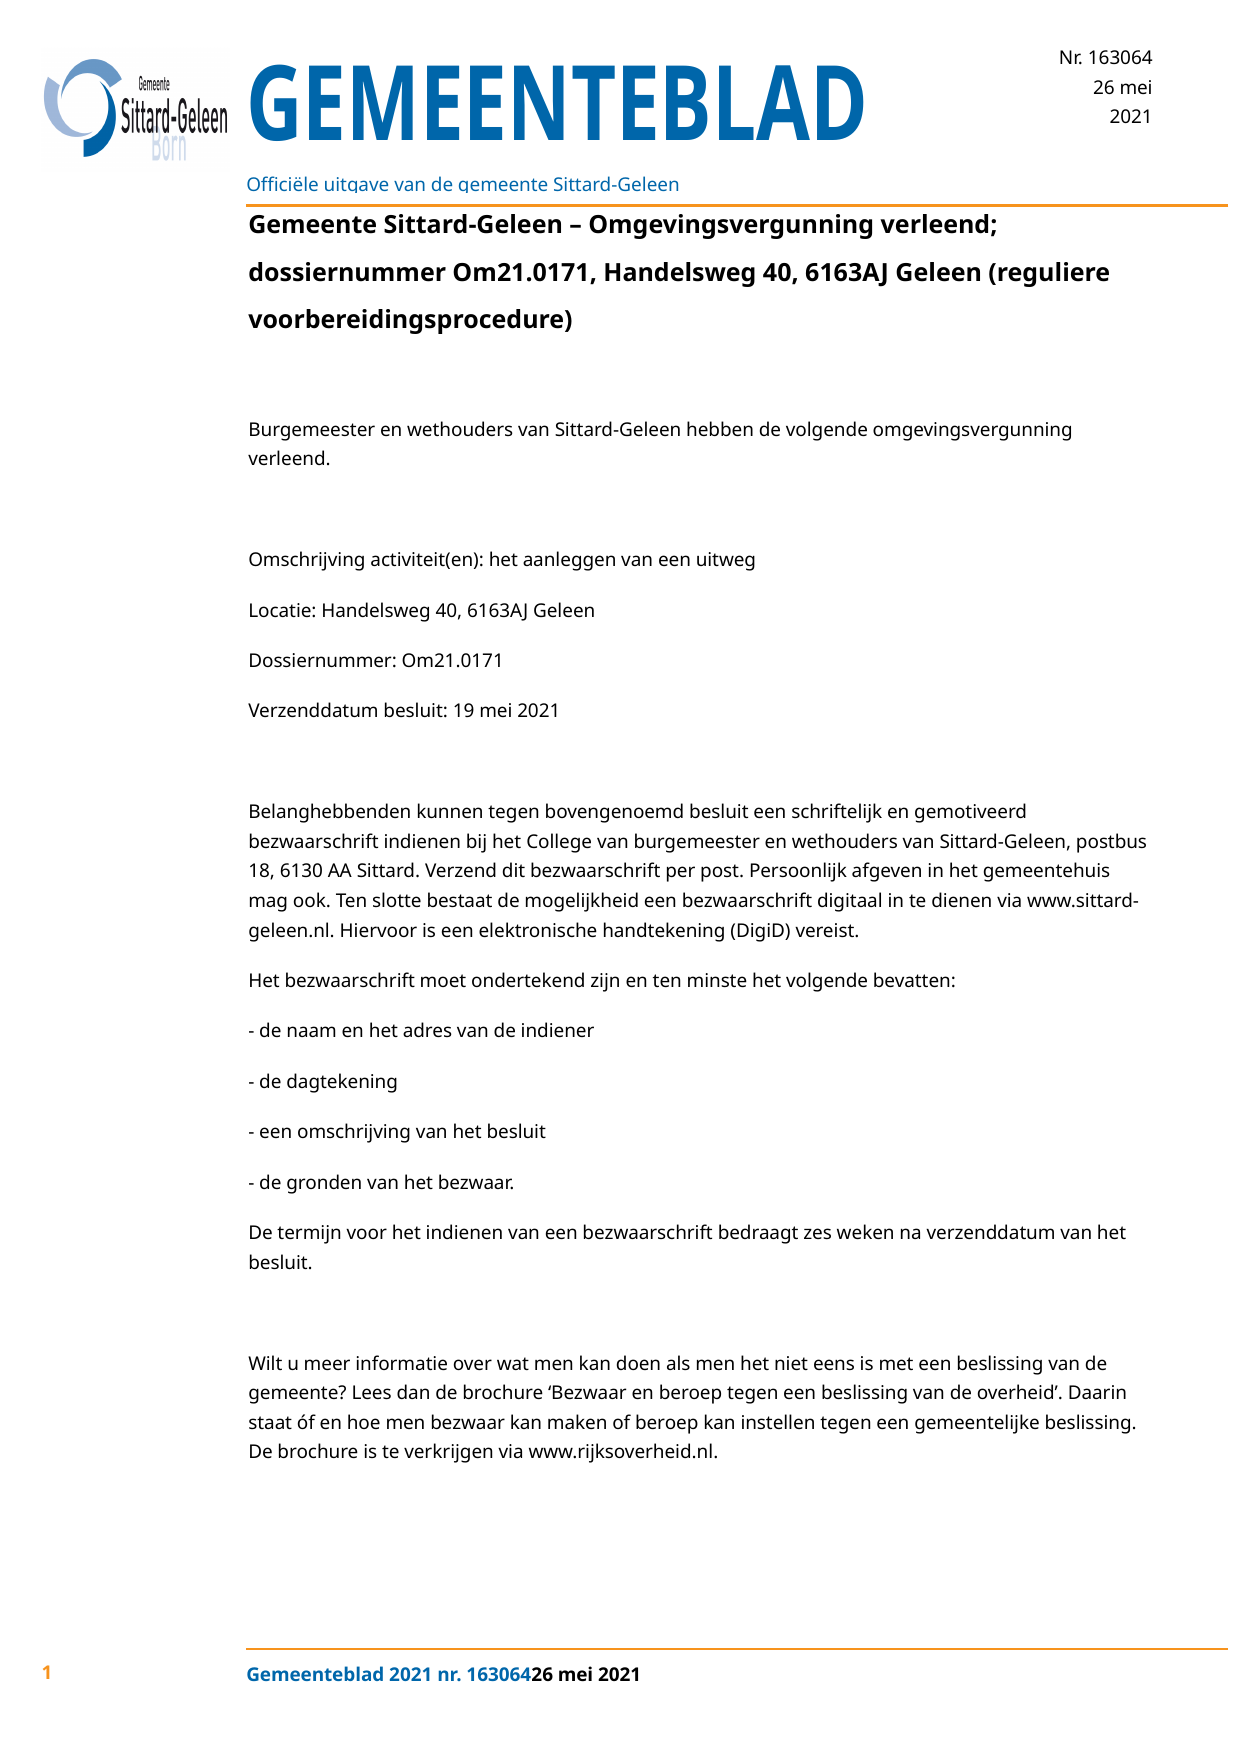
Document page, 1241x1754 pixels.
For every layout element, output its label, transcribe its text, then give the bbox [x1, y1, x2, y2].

text Dossiernummer: Om21.0171 [248, 647, 1152, 673]
text - een omschrijving van het besluit [248, 1118, 1152, 1144]
text Verzenddatum besluit: 19 mei 2021 [248, 698, 1152, 723]
text Wilt u meer informatie over wat men kan doen als men het niet eens is met een beslissing van de gemeente? Lees dan de brochure ‘Bezwaar en beroep tegen een beslissing van de overheid’. Daarin staat óf en hoe men bezwaar kan maken of beroep kan instellen tegen een gemeentelijke beslissing. De brochure is te verkrijgen via www.rijksoverheid.nl. [248, 1350, 1152, 1464]
text Belanghebbenden kunnen tegen bovengenoemd besluit een schriftelijk en gemotiveerd bezwaarschrift indienen bij het College van burgemeester en wethouders van Sittard-Geleen, postbus 18, 6130 AA Sittard. Verzend dit bezwaarschrift per post. Persoonlijk afgeven in het gemeentehuis mag ook. Ten slotte bestaat de mogelijkheid een bezwaarschrift digitaal in te dienen via www.sittard-geleen.nl. Hiervoor is een elektronische handtekening (DigiD) vereist. [248, 798, 1152, 942]
text Locatie: Handelsweg 40, 6163AJ Geleen [248, 597, 1152, 622]
text Gemeente Sittard-Geleen – Omgevingsvergunning verleend; dossiernummer Om21.0171, Handelsweg 40, 6163AJ Geleen (reguliere voorbereidingsprocedure) [248, 207, 1152, 336]
text Burgemeester en wethouders van Sittard-Geleen hebben de volgende omgevingsvergunning verleend. [248, 416, 1152, 471]
text - de naam en het adres van de indiener [248, 1018, 1152, 1043]
text - de gronden van het bezwaar. [248, 1169, 1152, 1194]
text De termijn voor het indienen van een bezwaarschrift bedraagt zes weken na verzenddatum van het besluit. [248, 1219, 1152, 1274]
text - de dagtekening [248, 1068, 1152, 1094]
text Omschrijving activiteit(en): het aanleggen van een uitweg [248, 546, 1152, 572]
picture [41, 47, 231, 172]
text Het bezwaarschrift moet ondertekend zijn en ten minste het volgende bevatten: [248, 967, 1152, 993]
